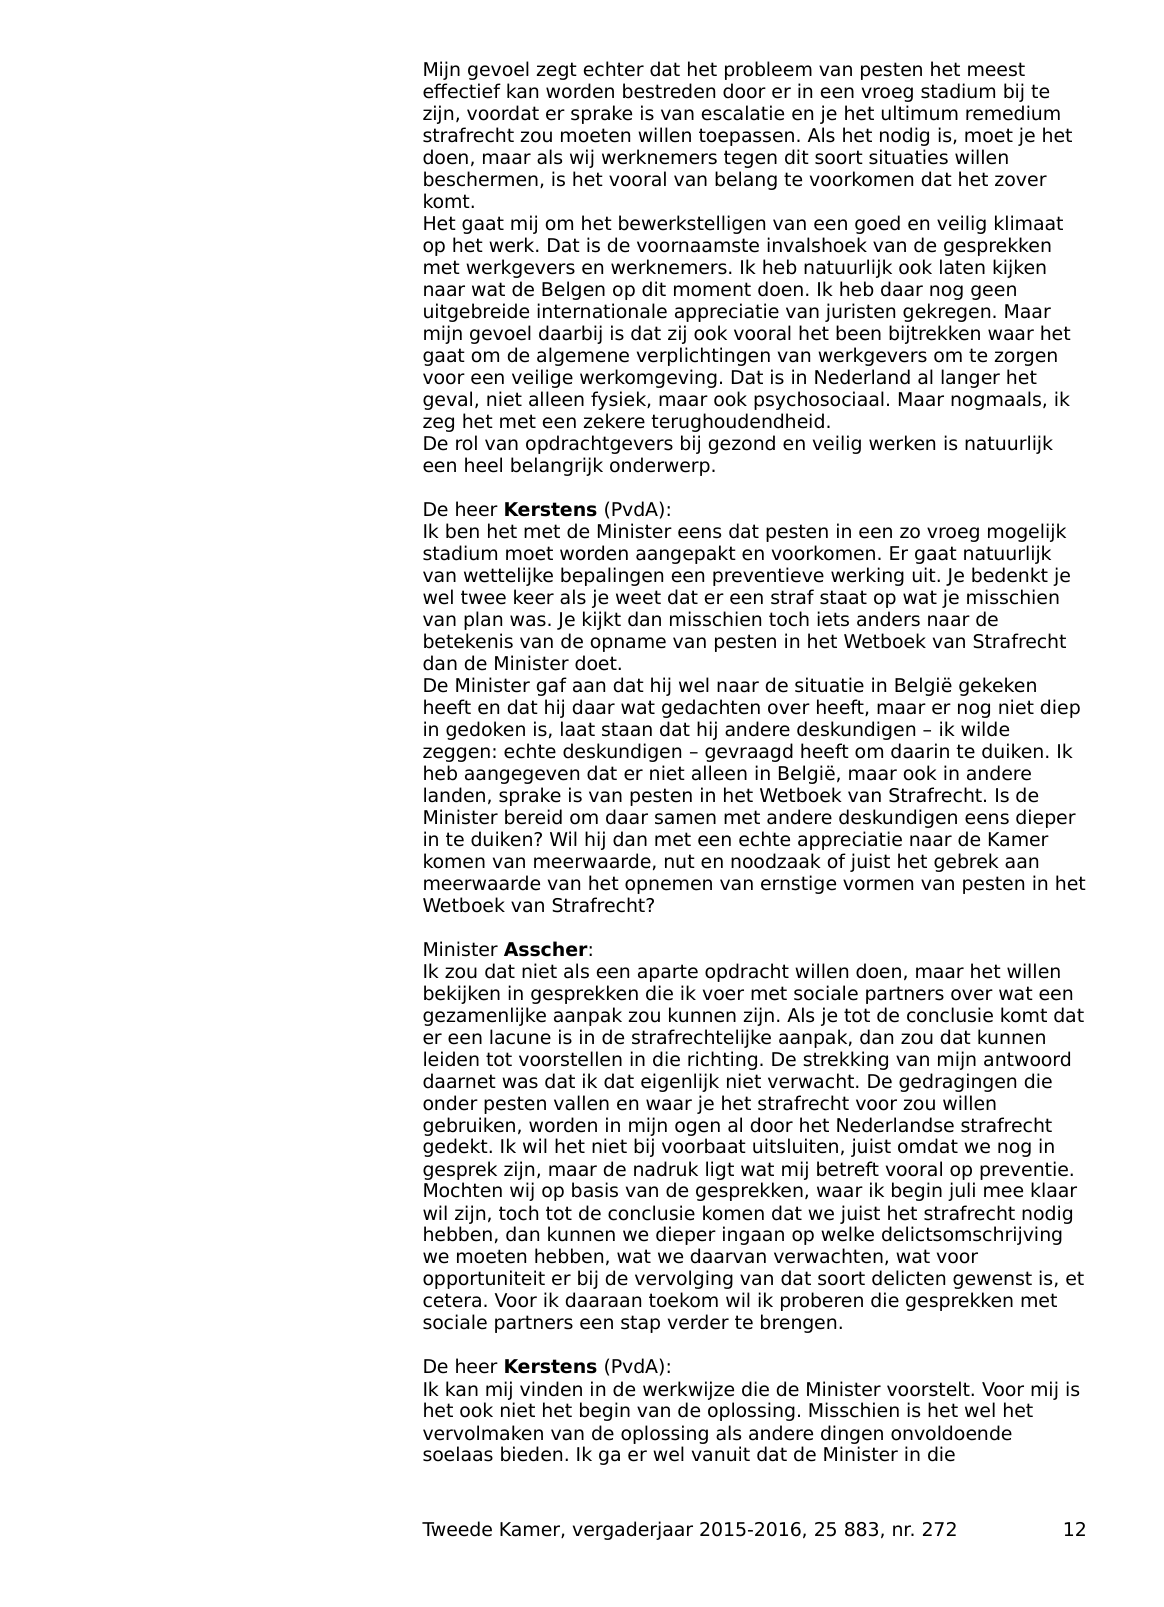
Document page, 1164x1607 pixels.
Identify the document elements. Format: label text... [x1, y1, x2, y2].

text De heer Kerstens (PvdA): [422, 1356, 1087, 1378]
text Minister Asscher: [422, 939, 1087, 961]
text De heer Kerstens (PvdA): [422, 499, 1087, 521]
text Ik kan mij vinden in de werkwijze die de Minister voorstelt. Voor mij is het ook niet het begin van de oplossing. Misschien is het wel het vervolmaken van de oplossing als andere dingen onvoldoende soelaas bieden. Ik ga er wel vanuit dat de Minister in die [422, 1378, 1087, 1466]
text De Minister gaf aan dat hij wel naar de situatie in België gekeken heeft en dat hij daar wat gedachten over heeft, maar er nog niet diep in gedoken is, laat staan dat hij andere deskundigen – ik wilde zeggen: echte deskundigen – gevraagd heeft om daarin te duiken. Ik heb aangegeven dat er niet alleen in België, maar ook in andere landen, sprake is van pesten in het Wetboek van Strafrecht. Is de Minister bereid om daar samen met andere deskundigen eens dieper in te duiken? Wil hij dan met een echte appreciatie naar de Kamer komen van meerwaarde, nut en noodzaak of juist het gebrek aan meerwaarde van het opnemen van ernstige vormen van pesten in het Wetboek van Strafrecht? [422, 675, 1087, 916]
text Ik zou dat niet als een aparte opdracht willen doen, maar het willen bekijken in gesprekken die ik voer met sociale partners over wat een gezamenlijke aanpak zou kunnen zijn. Als je tot de conclusie komt dat er een lacune is in de strafrechtelijke aanpak, dan zou dat kunnen leiden tot voorstellen in die richting. De strekking van mijn antwoord daarnet was dat ik dat eigenlijk niet verwacht. De gedragingen die onder pesten vallen en waar je het strafrecht voor zou willen gebruiken, worden in mijn ogen al door het Nederlandse strafrecht gedekt. Ik wil het niet bij voorbaat uitsluiten, juist omdat we nog in gesprek zijn, maar de nadruk ligt wat mij betreft vooral op preventie. Mochten wij op basis van de gesprekken, waar ik begin juli mee klaar wil zijn, toch tot de conclusie komen dat we juist het strafrecht nodig hebben, dan kunnen we dieper ingaan op welke delictsomschrijving we moeten hebben, wat we daarvan verwachten, wat voor opportuniteit er bij de vervolging van dat soort delicten gewenst is, et cetera. Voor ik daaraan toekom wil ik proberen die gesprekken met sociale partners een stap verder te brengen. [422, 961, 1087, 1334]
text Het gaat mij om het bewerkstelligen van een goed en veilig klimaat op het werk. Dat is de voornaamste invalshoek van de gesprekken met werkgevers en werknemers. Ik heb natuurlijk ook laten kijken naar wat de Belgen op dit moment doen. Ik heb daar nog geen uitgebreide internationale appreciatie van juristen gekregen. Maar mijn gevoel daarbij is dat zij ook vooral het been bijtrekken waar het gaat om de algemene verplichtingen van werkgevers om te zorgen voor een veilige werkomgeving. Dat is in Nederland al langer het geval, niet alleen fysiek, maar ook psychosociaal. Maar nogmaals, ik zeg het met een zekere terughoudendheid. [422, 213, 1087, 433]
text Mijn gevoel zegt echter dat het probleem van pesten het meest effectief kan worden bestreden door er in een vroeg stadium bij te zijn, voordat er sprake is van escalatie en je het ultimum remedium strafrecht zou moeten willen toepassen. Als het nodig is, moet je het doen, maar als wij werknemers tegen dit soort situaties willen beschermen, is het vooral van belang te voorkomen dat het zover komt. [422, 59, 1087, 213]
text Ik ben het met de Minister eens dat pesten in een zo vroeg mogelijk stadium moet worden aangepakt en voorkomen. Er gaat natuurlijk van wettelijke bepalingen een preventieve werking uit. Je bedenkt je wel twee keer als je weet dat er een straf staat op wat je misschien van plan was. Je kijkt dan misschien toch iets anders naar de betekenis van de opname van pesten in het Wetboek van Strafrecht dan de Minister doet. [422, 521, 1087, 675]
text De rol van opdrachtgevers bij gezond en veilig werken is natuurlijk een heel belangrijk onderwerp. [422, 433, 1087, 477]
